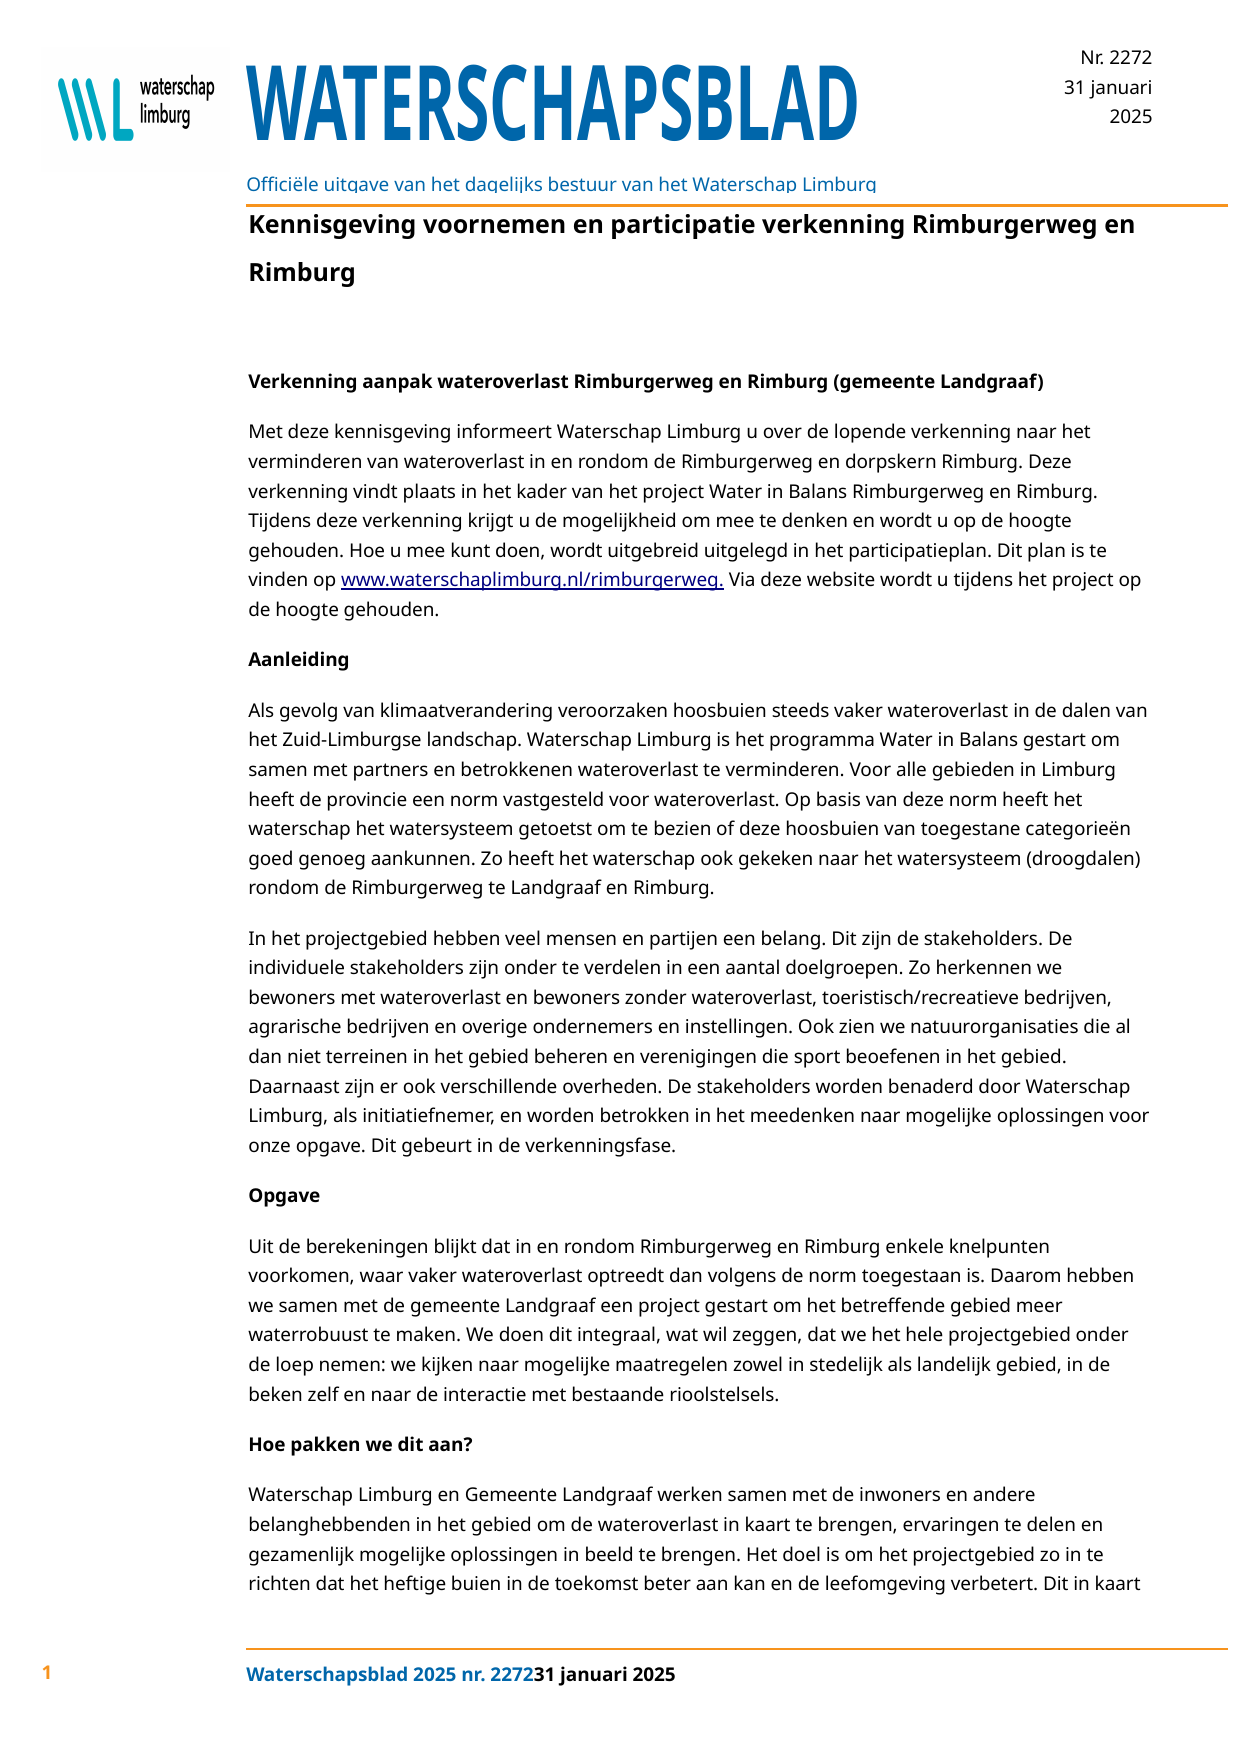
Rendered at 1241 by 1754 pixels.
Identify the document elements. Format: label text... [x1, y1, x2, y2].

text Hoe pakken we dit aan? [248, 1431, 1152, 1457]
text Uit de berekeningen blijkt dat in en rondom Rimburgerweg en Rimburg enkele knelpunten voorkomen, waar vaker wateroverlast optreedt dan volgens de norm toegestaan is. Daarom hebben we samen met de gemeente Landgraaf een project gestart om het betreffende gebied meer waterrobuust te maken. We doen dit integraal, wat wil zeggen, dat we het hele projectgebied onder de loep nemen: we kijken naar mogelijke maatregelen zowel in stedelijk als landelijk gebied, in de beken zelf en naar de interactie met bestaande rioolstelsels. [248, 1233, 1152, 1407]
text Aanleiding [248, 647, 1152, 672]
text Waterschap Limburg en Gemeente Landgraaf werken samen met de inwoners en andere belanghebbenden in het gebied om de wateroverlast in kaart te brengen, ervaringen te delen en gezamenlijk mogelijke oplossingen in beeld te brengen. Het doel is om het projectgebied zo in te richten dat het heftige buien in de toekomst beter aan kan en de leefomgeving verbetert. Dit in kaart [248, 1482, 1152, 1596]
text Verkenning aanpak wateroverlast Rimburgerweg en Rimburg (gemeente Landgraaf) [248, 368, 1152, 394]
picture [41, 47, 231, 172]
text Opgave [248, 1182, 1152, 1208]
text Met deze kennisgeving informeert Waterschap Limburg u over de lopende verkenning naar het verminderen van wateroverlast in en rondom de Rimburgerweg en dorpskern Rimburg. Deze verkenning vindt plaats in het kader van het project Water in Balans Rimburgerweg en Rimburg. Tijdens deze verkenning krijgt u de mogelijkheid om mee te denken en wordt u op de hoogte gehouden. Hoe u mee kunt doen, wordt uitgebreid uitgelegd in het participatieplan. Dit plan is te vinden op www.waterschaplimburg.nl/rimburgerweg. Via deze website wordt u tijdens het project op de hoogte gehouden. [248, 419, 1152, 622]
text Kennisgeving voornemen en participatie verkenning Rimburgerweg en Rimburg [248, 207, 1152, 288]
text In het projectgebied hebben veel mensen en partijen een belang. Dit zijn de stakeholders. De individuele stakeholders zijn onder te verdelen in een aantal doelgroepen. Zo herkennen we bewoners met wateroverlast en bewoners zonder wateroverlast, toeristisch/recreatieve bedrijven, agrarische bedrijven en overige ondernemers en instellingen. Ook zien we natuurorganisaties die al dan niet terreinen in het gebied beheren en verenigingen die sport beoefenen in het gebied. Daarnaast zijn er ook verschillende overheden. De stakeholders worden benaderd door Waterschap Limburg, als initiatiefnemer, en worden betrokken in het meedenken naar mogelijke oplossingen voor onze opgave. Dit gebeurt in de verkenningsfase. [248, 925, 1152, 1158]
text Als gevolg van klimaatverandering veroorzaken hoosbuien steeds vaker wateroverlast in de dalen van het Zuid-Limburgse landschap. Waterschap Limburg is het programma Water in Balans gestart om samen met partners en betrokkenen wateroverlast te verminderen. Voor alle gebieden in Limburg heeft de provincie een norm vastgesteld voor wateroverlast. Op basis van deze norm heeft het waterschap het watersysteem getoetst om te bezien of deze hoosbuien van toegestane categorieën goed genoeg aankunnen. Zo heeft het waterschap ook gekeken naar het watersysteem (droogdalen) rondom de Rimburgerweg te Landgraaf en Rimburg. [248, 697, 1152, 900]
